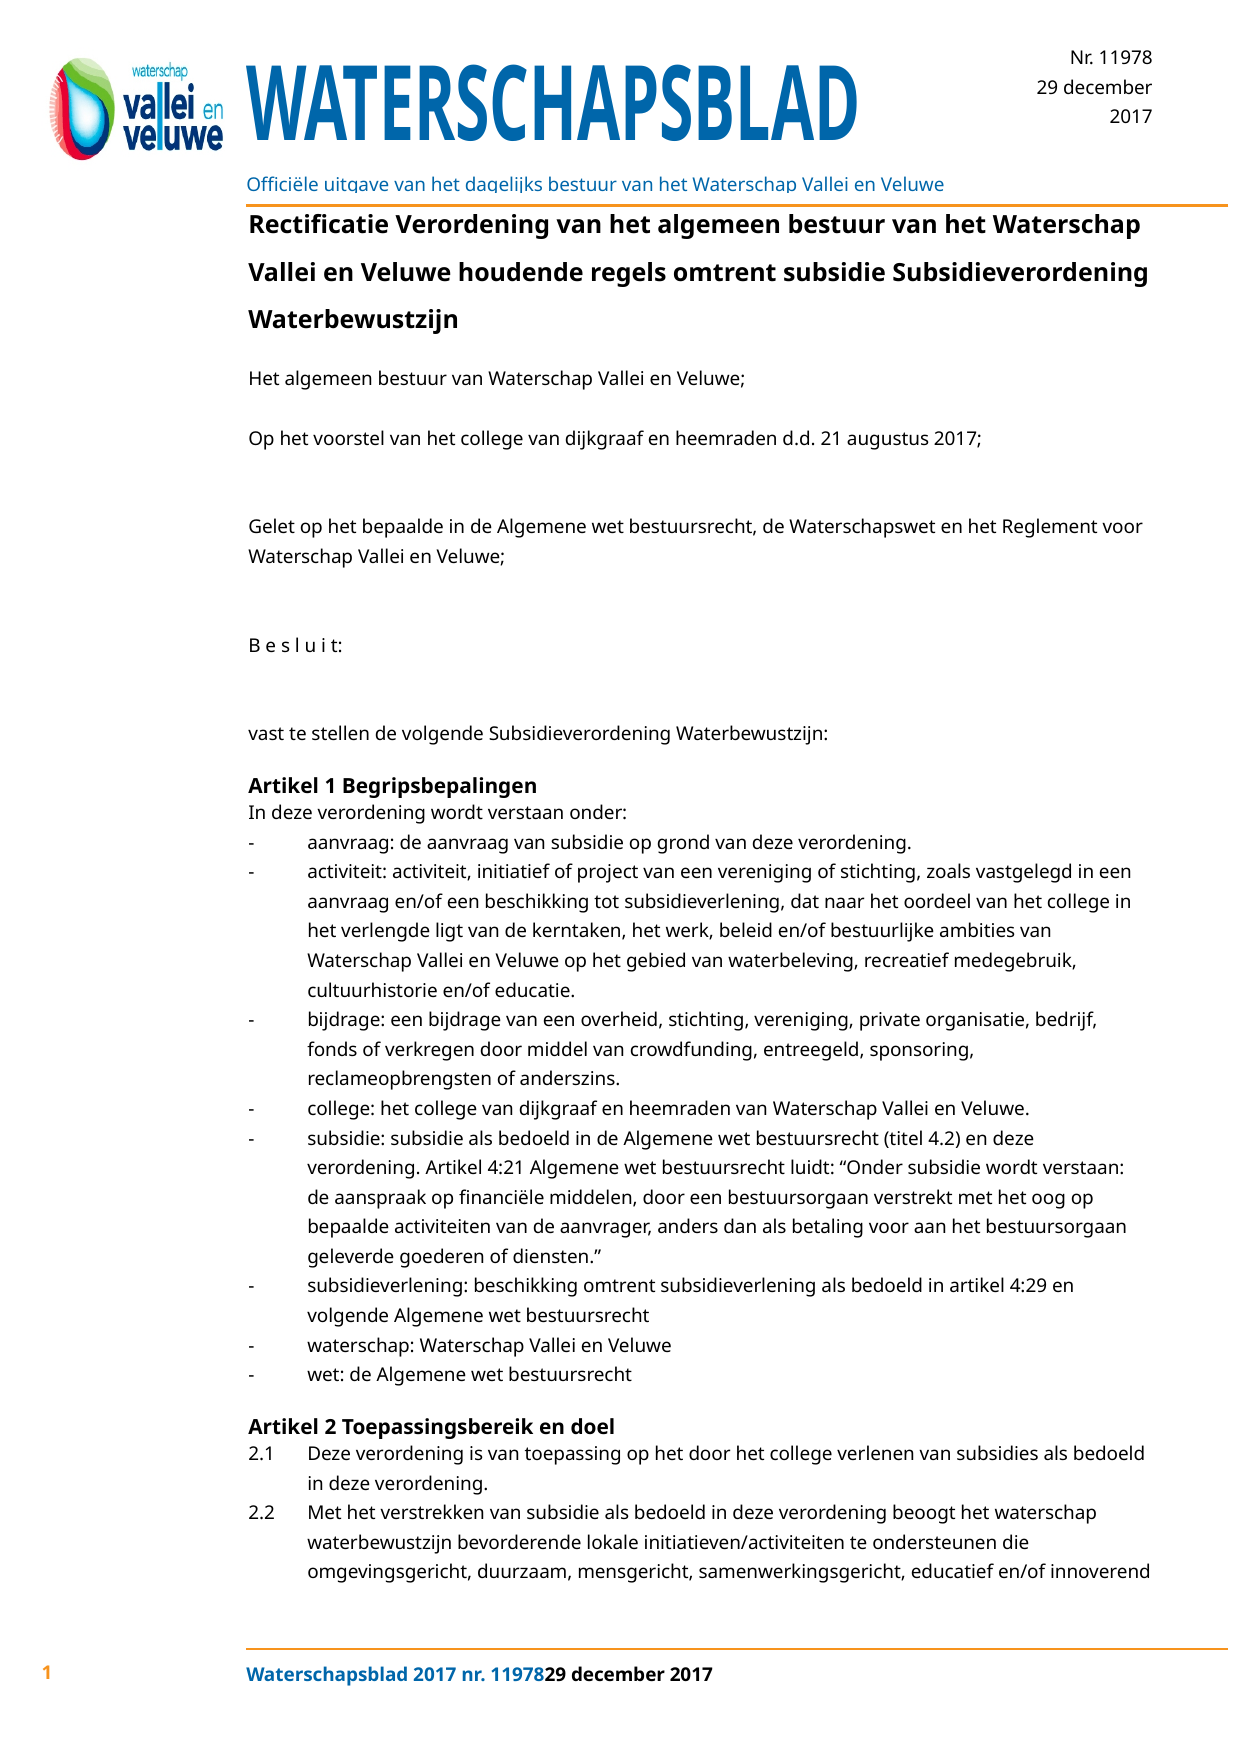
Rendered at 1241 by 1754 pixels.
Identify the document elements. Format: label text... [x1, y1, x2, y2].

text Rectificatie Verordening van het algemeen bestuur van het Waterschap Vallei en Veluwe houdende regels omtrent subsidie Subsidieverordening Waterbewustzijn [248, 207, 1152, 336]
text Artikel 2 Toepassingsbereik en doel [248, 1412, 1152, 1440]
picture [41, 47, 231, 172]
text Op het voorstel van het college van dijkgraaf en heemraden d.d. 21 augustus 2017; [248, 425, 1152, 450]
list bijdrage: een bijdrage van een overheid, stichting, vereniging, private organisatie, bedrijf, fonds of verkregen door middel van crowdfunding, entreegeld, sponsoring, reclameopbrengsten of anderszins. [248, 1006, 1152, 1091]
list aanvraag: de aanvraag van subsidie op grond van deze verordening. [248, 829, 1152, 855]
list subsidieverlening: beschikking omtrent subsidieverlening als bedoeld in artikel 4:29 en volgende Algemene wet bestuursrecht [248, 1273, 1152, 1328]
text Gelet op het bepaalde in de Algemene wet bestuursrecht, de Waterschapswet en het Reglement voor Waterschap Vallei en Veluwe; [248, 513, 1152, 569]
text Artikel 1 Begripsbepalingen [248, 771, 1152, 799]
list subsidie: subsidie als bedoeld in de Algemene wet bestuursrecht (titel 4.2) en deze verordening. Artikel 4:21 Algemene wet bestuursrecht luidt: “Onder subsidie wordt verstaan: de aanspraak op financiële middelen, door een bestuursorgaan verstrekt met het oog op bepaalde activiteiten van de aanvrager, anders dan als betaling voor aan het bestuursorgaan geleverde goederen of diensten.” [248, 1125, 1152, 1269]
list activiteit: activiteit, initiatief of project van een vereniging of stichting, zoals vastgelegd in een aanvraag en/of een beschikking tot subsidieverlening, dat naar het oordeel van het college in het verlengde ligt van de kerntaken, het werk, beleid en/of bestuurlijke ambities van Waterschap Vallei en Veluwe op het gebied van waterbeleving, recreatief medegebruik, cultuurhistorie en/of educatie. [248, 858, 1152, 1003]
list waterschap: Waterschap Vallei en Veluwe [248, 1332, 1152, 1358]
list Met het verstrekken van subsidie als bedoeld in deze verordening beoogt het waterschap waterbewustzijn bevorderende lokale initiatieven/activiteiten te ondersteunen die omgevingsgericht, duurzaam, mensgericht, samenwerkingsgericht, educatief en/of innoverend [248, 1499, 1152, 1584]
text vast te stellen de volgende Subsidieverordening Waterbewustzijn: [248, 721, 1152, 746]
text In deze verordening wordt verstaan onder: [248, 799, 1152, 825]
list wet: de Algemene wet bestuursrecht [248, 1361, 1152, 1387]
list Deze verordening is van toepassing op het door het college verlenen van subsidies als bedoeld in deze verordening. [248, 1440, 1152, 1496]
list college: het college van dijkgraaf en heemraden van Waterschap Vallei en Veluwe. [248, 1095, 1152, 1121]
text Het algemeen bestuur van Waterschap Vallei en Veluwe; [248, 366, 1152, 391]
text B e s l u i t: [248, 632, 1152, 657]
